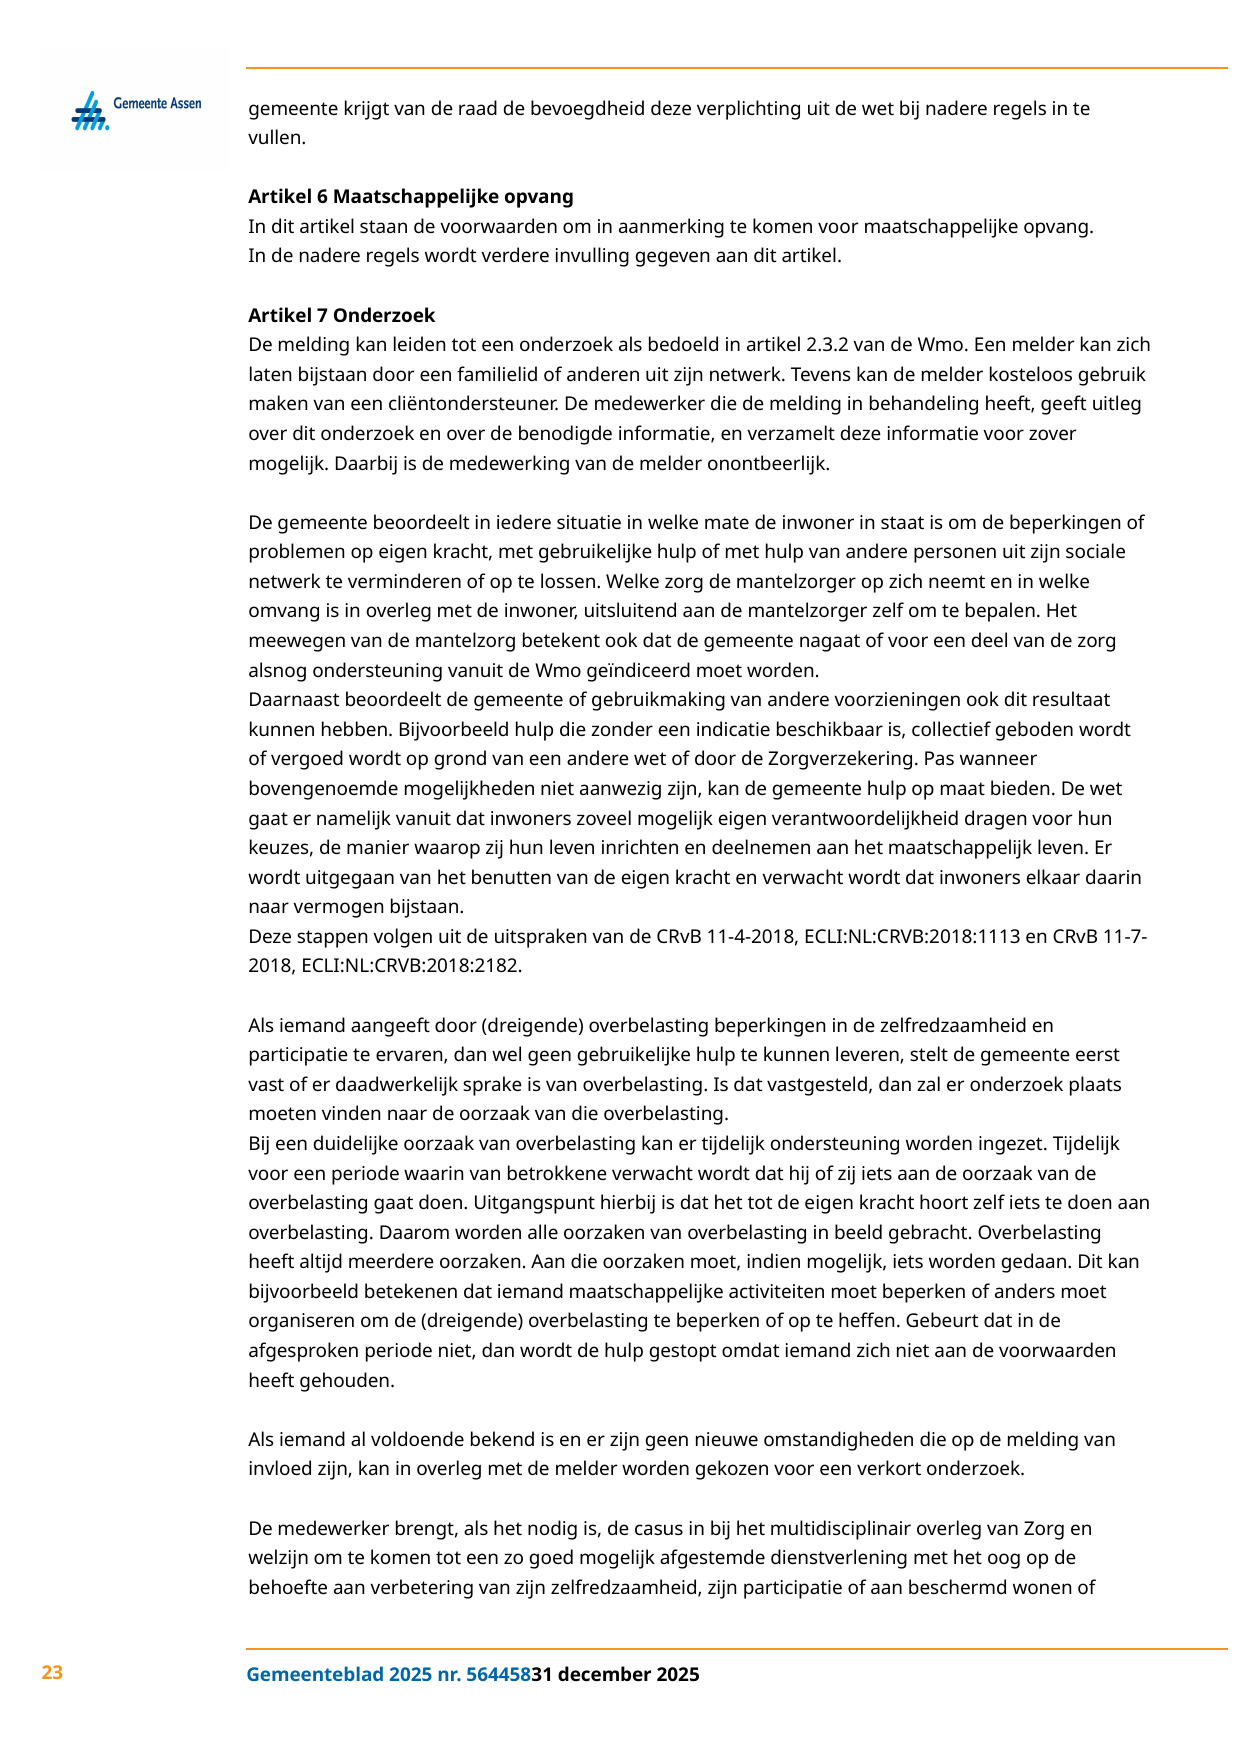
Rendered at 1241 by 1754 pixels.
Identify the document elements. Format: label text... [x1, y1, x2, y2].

text Deze stappen volgen uit de uitspraken van de CRvB 11-4-2018, ECLI:NL:CRVB:2018:1113 en CRvB 11-7-2018, ECLI:NL:CRVB:2018:2182. [248, 923, 1152, 978]
text De medewerker brengt, als het nodig is, de casus in bij het multidisciplinair overleg van Zorg en welzijn om te komen tot een zo goed mogelijk afgestemde dienstverlening met het oog op de behoefte aan verbetering van zijn zelfredzaamheid, zijn participatie of aan beschermd wonen of [248, 1515, 1152, 1600]
text gemeente krijgt van de raad de bevoegdheid deze verplichting uit de wet bij nadere regels in te vullen. [248, 95, 1152, 150]
picture [41, 47, 231, 172]
text Artikel 7 Onderzoek [248, 302, 1152, 328]
text Als iemand al voldoende bekend is en er zijn geen nieuwe omstandigheden die op de melding van invloed zijn, kan in overleg met de melder worden gekozen voor een verkort onderzoek. [248, 1426, 1152, 1481]
text De gemeente beoordeelt in iedere situatie in welke mate de inwoner in staat is om de beperkingen of problemen op eigen kracht, met gebruikelijke hulp of met hulp van andere personen uit zijn sociale netwerk te verminderen of op te lossen. Welke zorg de mantelzorger op zich neemt en in welke omvang is in overleg met de inwoner, uitsluitend aan de mantelzorger zelf om te bepalen. Het meewegen van de mantelzorg betekent ook dat de gemeente nagaat of voor een deel van de zorg alsnog ondersteuning vanuit de Wmo geïndiceerd moet worden. [248, 509, 1152, 683]
text Daarnaast beoordeelt de gemeente of gebruikmaking van andere voorzieningen ook dit resultaat kunnen hebben. Bijvoorbeeld hulp die zonder een indicatie beschikbaar is, collectief geboden wordt of vergoed wordt op grond van een andere wet of door de Zorgverzekering. Pas wanneer bovengenoemde mogelijkheden niet aanwezig zijn, kan de gemeente hulp op maat bieden. De wet gaat er namelijk vanuit dat inwoners zoveel mogelijk eigen verantwoordelijkheid dragen voor hun keuzes, de manier waarop zij hun leven inrichten en deelnemen aan het maatschappelijk leven. Er wordt uitgegaan van het benutten van de eigen kracht en verwacht wordt dat inwoners elkaar daarin naar vermogen bijstaan. [248, 686, 1152, 919]
text In de nadere regels wordt verdere invulling gegeven aan dit artikel. [248, 243, 1152, 268]
text Bij een duidelijke oorzaak van overbelasting kan er tijdelijk ondersteuning worden ingezet. Tijdelijk voor een periode waarin van betrokkene verwacht wordt dat hij of zij iets aan de oorzaak van de overbelasting gaat doen. Uitgangspunt hierbij is dat het tot de eigen kracht hoort zelf iets te doen aan overbelasting. Daarom worden alle oorzaken van overbelasting in beeld gebracht. Overbelasting heeft altijd meerdere oorzaken. Aan die oorzaken moet, indien mogelijk, iets worden gedaan. Dit kan bijvoorbeeld betekenen dat iemand maatschappelijke activiteiten moet beperken of anders moet organiseren om de (dreigende) overbelasting te beperken of op te heffen. Gebeurt dat in de afgesproken periode niet, dan wordt de hulp gestopt omdat iemand zich niet aan de voorwaarden heeft gehouden. [248, 1130, 1152, 1393]
text De melding kan leiden tot een onderzoek als bedoeld in artikel 2.3.2 van de Wmo. Een melder kan zich laten bijstaan door een familielid of anderen uit zijn netwerk. Tevens kan de melder kosteloos gebruik maken van een cliëntondersteuner. De medewerker die de melding in behandeling heeft, geeft uitleg over dit onderzoek en over de benodigde informatie, en verzamelt deze informatie voor zover mogelijk. Daarbij is de medewerking van de melder onontbeerlijk. [248, 331, 1152, 476]
text Als iemand aangeeft door (dreigende) overbelasting beperkingen in de zelfredzaamheid en participatie te ervaren, dan wel geen gebruikelijke hulp te kunnen leveren, stelt de gemeente eerst vast of er daadwerkelijk sprake is van overbelasting. Is dat vastgesteld, dan zal er onderzoek plaats moeten vinden naar de oorzaak van die overbelasting. [248, 1012, 1152, 1126]
text In dit artikel staan de voorwaarden om in aanmerking te komen voor maatschappelijke opvang. [248, 213, 1152, 239]
text Artikel 6 Maatschappelijke opvang [248, 183, 1152, 209]
